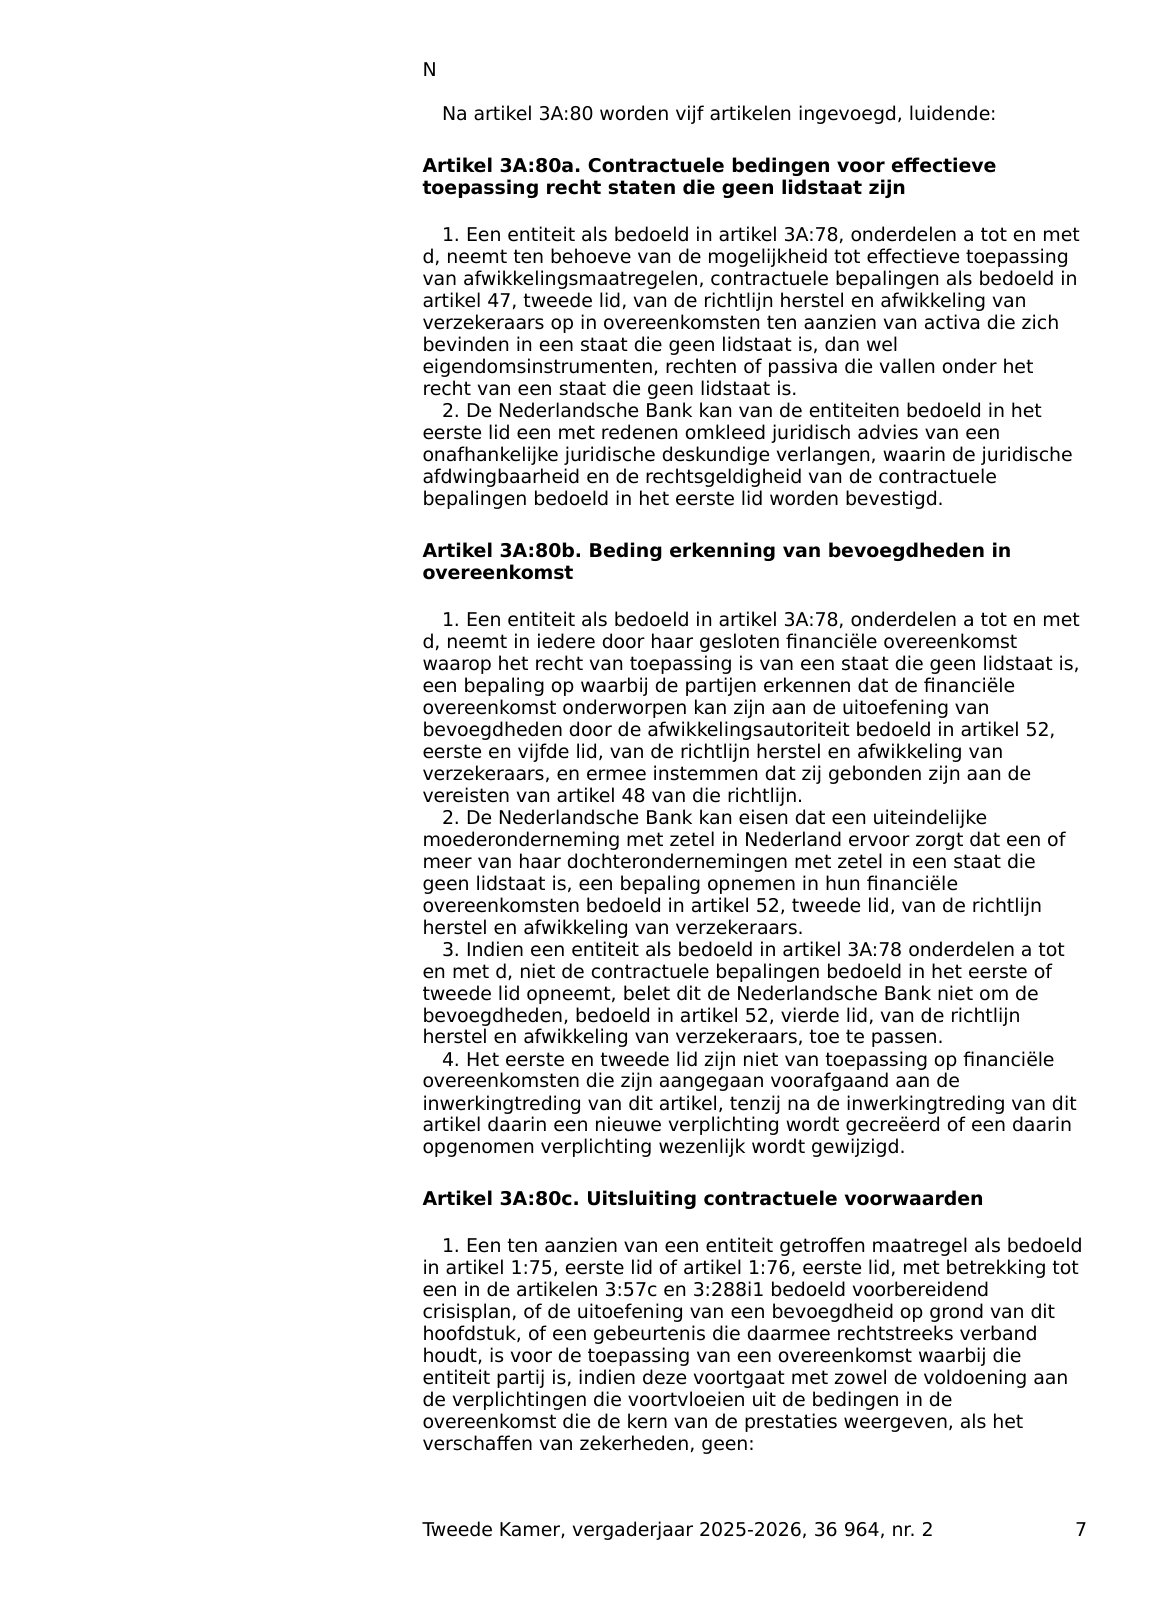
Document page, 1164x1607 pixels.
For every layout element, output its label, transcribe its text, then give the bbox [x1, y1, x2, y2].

subtitle Artikel 3A:80a. Contractuele bedingen voor effectieve toepassing recht staten die geen lidstaat zijn [422, 155, 1087, 199]
text 3. Indien een entiteit als bedoeld in artikel 3A:78 onderdelen a tot en met d, niet de contractuele bepalingen bedoeld in het eerste of tweede lid opneemt, belet dit de Nederlandsche Bank niet om de bevoegdheden, bedoeld in artikel 52, vierde lid, van de richtlijn herstel en afwikkeling van verzekeraars, toe te passen. [422, 938, 1087, 1048]
text 4. Het eerste en tweede lid zijn niet van toepassing op financiële overeenkomsten die zijn aangegaan voorafgaand aan de inwerkingtreding van dit artikel, tenzij na de inwerkingtreding van dit artikel daarin een nieuwe verplichting wordt gecreëerd of een daarin opgenomen verplichting wezenlijk wordt gewijzigd. [422, 1048, 1087, 1158]
text Na artikel 3A:80 worden vijf artikelen ingevoegd, luidende: [422, 103, 1087, 125]
text 2. De Nederlandsche Bank kan eisen dat een uiteindelijke moederonderneming met zetel in Nederland ervoor zorgt dat een of meer van haar dochterondernemingen met zetel in een staat die geen lidstaat is, een bepaling opnemen in hun financiële overeenkomsten bedoeld in artikel 52, tweede lid, van de richtlijn herstel en afwikkeling van verzekeraars. [422, 807, 1087, 938]
text 1. Een entiteit als bedoeld in artikel 3A:78, onderdelen a tot en met d, neemt in iedere door haar gesloten financiële overeenkomst waarop het recht van toepassing is van een staat die geen lidstaat is, een bepaling op waarbij de partijen erkennen dat de financiële overeenkomst onderworpen kan zijn aan de uitoefening van bevoegdheden door de afwikkelingsautoriteit bedoeld in artikel 52, eerste en vijfde lid, van de richtlijn herstel en afwikkeling van verzekeraars, en ermee instemmen dat zij gebonden zijn aan de vereisten van artikel 48 van die richtlijn. [422, 609, 1087, 807]
text 2. De Nederlandsche Bank kan van de entiteiten bedoeld in het eerste lid een met redenen omkleed juridisch advies van een onafhankelijke juridische deskundige verlangen, waarin de juridische afdwingbaarheid en de rechtsgeldigheid van de contractuele bepalingen bedoeld in het eerste lid worden bevestigd. [422, 400, 1087, 510]
subtitle Artikel 3A:80b. Beding erkenning van bevoegdheden in overeenkomst [422, 540, 1087, 584]
text 1. Een entiteit als bedoeld in artikel 3A:78, onderdelen a tot en met d, neemt ten behoeve van de mogelijkheid tot effectieve toepassing van afwikkelingsmaatregelen, contractuele bepalingen als bedoeld in artikel 47, tweede lid, van de richtlijn herstel en afwikkeling van verzekeraars op in overeenkomsten ten aanzien van activa die zich bevinden in een staat die geen lidstaat is, dan wel eigendomsinstrumenten, rechten of passiva die vallen onder het recht van een staat die geen lidstaat is. [422, 224, 1087, 400]
text 1. Een ten aanzien van een entiteit getroffen maatregel als bedoeld in artikel 1:75, eerste lid of artikel 1:76, eerste lid, met betrekking tot een in de artikelen 3:57c en 3:288i1 bedoeld voorbereidend crisisplan, of de uitoefening van een bevoegdheid op grond van dit hoofdstuk, of een gebeurtenis die daarmee rechtstreeks verband houdt, is voor de toepassing van een overeenkomst waarbij die entiteit partij is, indien deze voortgaat met zowel de voldoening aan de verplichtingen die voortvloeien uit de bedingen in de overeenkomst die de kern van de prestaties weergeven, als het verschaffen van zekerheden, geen: [422, 1235, 1087, 1455]
text N [422, 59, 1087, 81]
subtitle Artikel 3A:80c. Uitsluiting contractuele voorwaarden [422, 1188, 1087, 1210]
